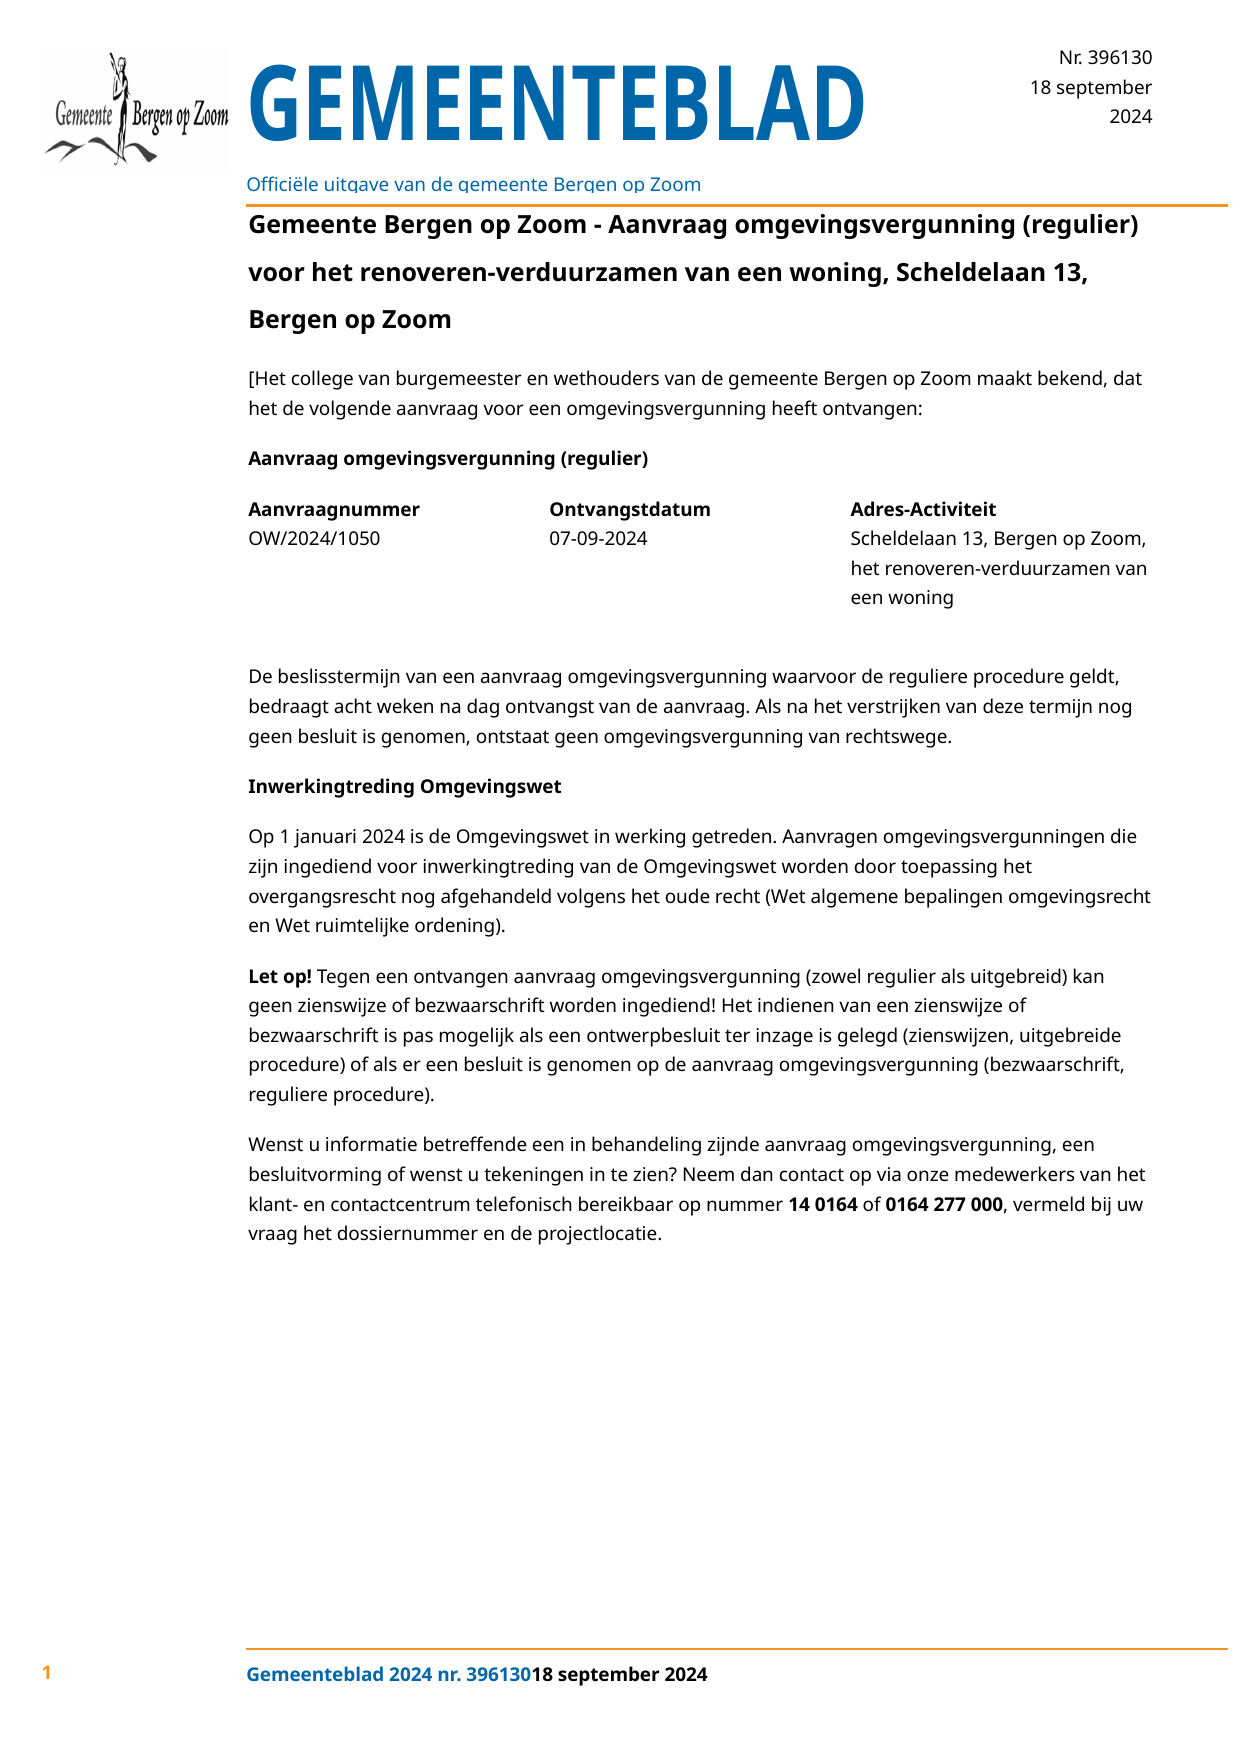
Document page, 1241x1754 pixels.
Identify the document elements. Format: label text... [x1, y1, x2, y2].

text De beslisstermijn van een aanvraag omgevingsvergunning waarvoor de reguliere procedure geldt, bedraagt acht weken na dag ontvangst van de aanvraag. Als na het verstrijken van deze termijn nog geen besluit is genomen, ontstaat geen omgevingsvergunning van rechtswege. [248, 664, 1152, 748]
text Wenst u informatie betreffende een in behandeling zijnde aanvraag omgevingsvergunning, een besluitvorming of wenst u tekeningen in te zien? Neem dan contact op via onze medewerkers van het klant- en contactcentrum telefonisch bereikbaar op nummer 14 0164 of 0164 277 000, vermeld bij uw vraag het dossiernummer en de projectlocatie. [248, 1132, 1152, 1246]
picture [41, 47, 231, 172]
text Let op! Tegen een ontvangen aanvraag omgevingsvergunning (zowel regulier als uitgebreid) kan geen zienswijze of bezwaarschrift worden ingediend! Het indienen van een zienswijze of bezwaarschrift is pas mogelijk als een ontwerpbesluit ter inzage is gelegd (zienswijzen, uitgebreide procedure) of als er een besluit is genomen op de aanvraag omgevingsvergunning (bezwaarschrift, reguliere procedure). [248, 963, 1152, 1107]
table_header Adres-Activiteit [850, 496, 1152, 522]
text Inwerkingtreding Omgevingswet [248, 773, 1152, 799]
text [Het college van burgemeester en wethouders van de gemeente Bergen op Zoom maakt bekend, dat het de volgende aanvraag voor een omgevingsvergunning heeft ontvangen: [248, 366, 1152, 421]
table_header OW/2024/1050 [248, 525, 549, 610]
table_header Aanvraagnummer [248, 496, 549, 522]
text Gemeente Bergen op Zoom - Aanvraag omgevingsvergunning (regulier) voor het renoveren-verduurzamen van een woning, Scheldelaan 13, Bergen op Zoom [248, 207, 1152, 336]
text Aanvraag omgevingsvergunning (regulier) [248, 446, 1152, 471]
table_header 07-09-2024 [549, 525, 850, 610]
table_header Ontvangstdatum [549, 496, 850, 522]
table_header Scheldelaan 13, Bergen op Zoom, het renoveren-verduurzamen van een woning [850, 525, 1152, 610]
text Op 1 januari 2024 is de Omgevingswet in werking getreden. Aanvragen omgevingsvergunningen die zijn ingediend voor inwerkingtreding van de Omgevingswet worden door toepassing het overgangsrescht nog afgehandeld volgens het oude recht (Wet algemene bepalingen omgevingsrecht en Wet ruimtelijke ordening). [248, 824, 1152, 938]
